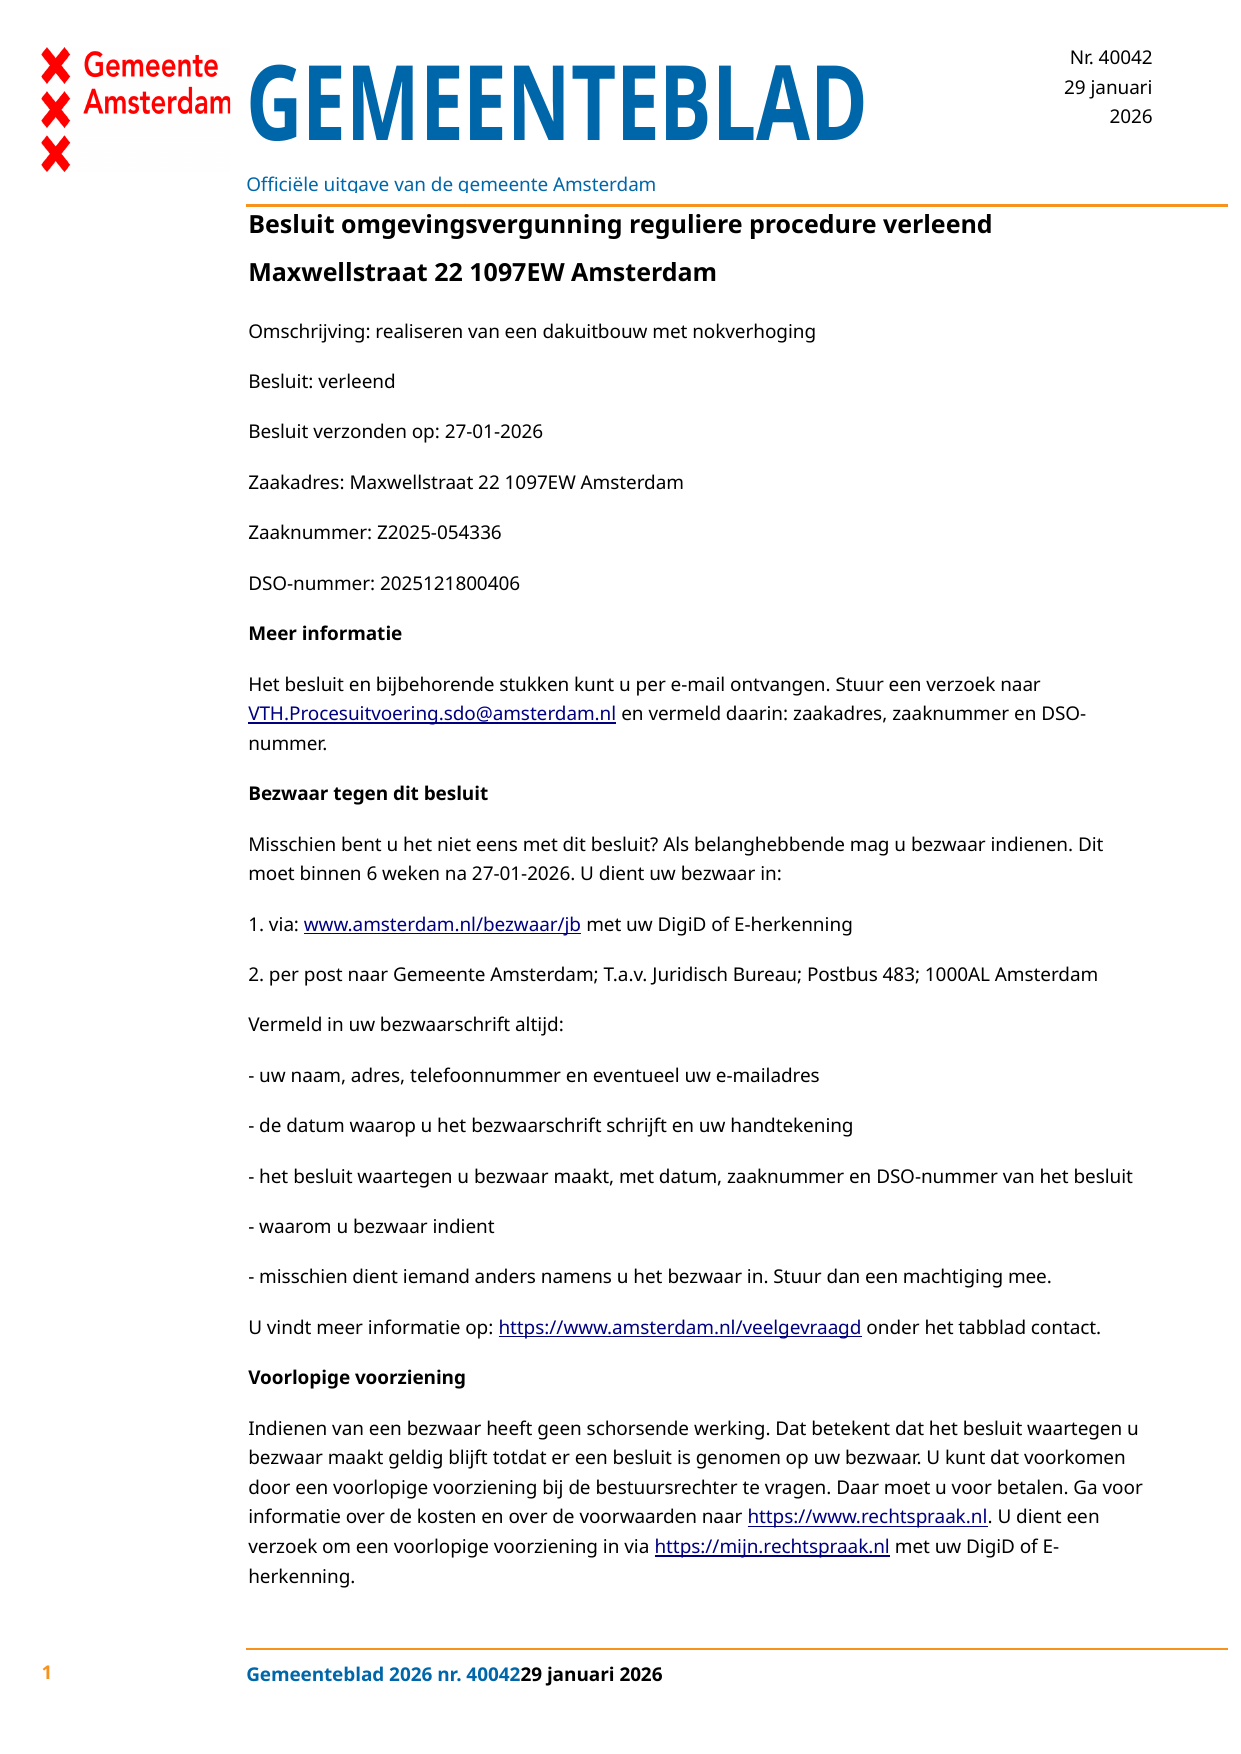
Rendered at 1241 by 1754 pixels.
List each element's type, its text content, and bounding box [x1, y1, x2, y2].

text Voorlopige voorziening [248, 1364, 1152, 1390]
text Het besluit en bijbehorende stukken kunt u per e-mail ontvangen. Stuur een verzoek naar VTH.Procesuitvoering.sdo@amsterdam.nl en vermeld daarin: zaakadres, zaaknummer en DSO-nummer. [248, 671, 1152, 756]
text U vindt meer informatie op: https://www.amsterdam.nl/veelgevraagd onder het tabblad contact. [248, 1314, 1152, 1340]
text - de datum waarop u het bezwaarschrift schrijft en uw handtekening [248, 1112, 1152, 1138]
text Vermeld in uw bezwaarschrift altijd: [248, 1012, 1152, 1037]
text Omschrijving: realiseren van een dakuitbouw met nokverhoging [248, 318, 1152, 344]
text Besluit verzonden op: 27-01-2026 [248, 419, 1152, 444]
text - misschien dient iemand anders namens u het bezwaar in. Stuur dan een machtiging mee. [248, 1264, 1152, 1289]
text Zaaknummer: Z2025-054336 [248, 519, 1152, 545]
text Besluit: verleend [248, 368, 1152, 394]
text Bezwaar tegen dit besluit [248, 780, 1152, 806]
text - uw naam, adres, telefoonnummer en eventueel uw e-mailadres [248, 1062, 1152, 1088]
text Misschien bent u het niet eens met dit besluit? Als belanghebbende mag u bezwaar indienen. Dit moet binnen 6 weken na 27-01-2026. U dient uw bezwaar in: [248, 831, 1152, 886]
picture [41, 47, 231, 172]
text DSO-nummer: 2025121800406 [248, 570, 1152, 596]
text Zaakadres: Maxwellstraat 22 1097EW Amsterdam [248, 469, 1152, 495]
text - waarom u bezwaar indient [248, 1213, 1152, 1239]
text Meer informatie [248, 620, 1152, 646]
text Besluit omgevingsvergunning reguliere procedure verleend Maxwellstraat 22 1097EW Amsterdam [248, 207, 1152, 288]
text - het besluit waartegen u bezwaar maakt, met datum, zaaknummer en DSO-nummer van het besluit [248, 1163, 1152, 1189]
text 2. per post naar Gemeente Amsterdam; T.a.v. Juridisch Bureau; Postbus 483; 1000AL Amsterdam [248, 961, 1152, 987]
text Indienen van een bezwaar heeft geen schorsende werking. Dat betekent dat het besluit waartegen u bezwaar maakt geldig blijft totdat er een besluit is genomen op uw bezwaar. U kunt dat voorkomen door een voorlopige voorziening bij de bestuursrechter te vragen. Daar moet u voor betalen. Ga voor informatie over de kosten en over de voorwaarden naar https://www.rechtspraak.nl. U dient een verzoek om een voorlopige voorziening in via https://mijn.rechtspraak.nl met uw DigiD of E-herkenning. [248, 1415, 1152, 1589]
text 1. via: www.amsterdam.nl/bezwaar/jb met uw DigiD of E-herkenning [248, 911, 1152, 937]
